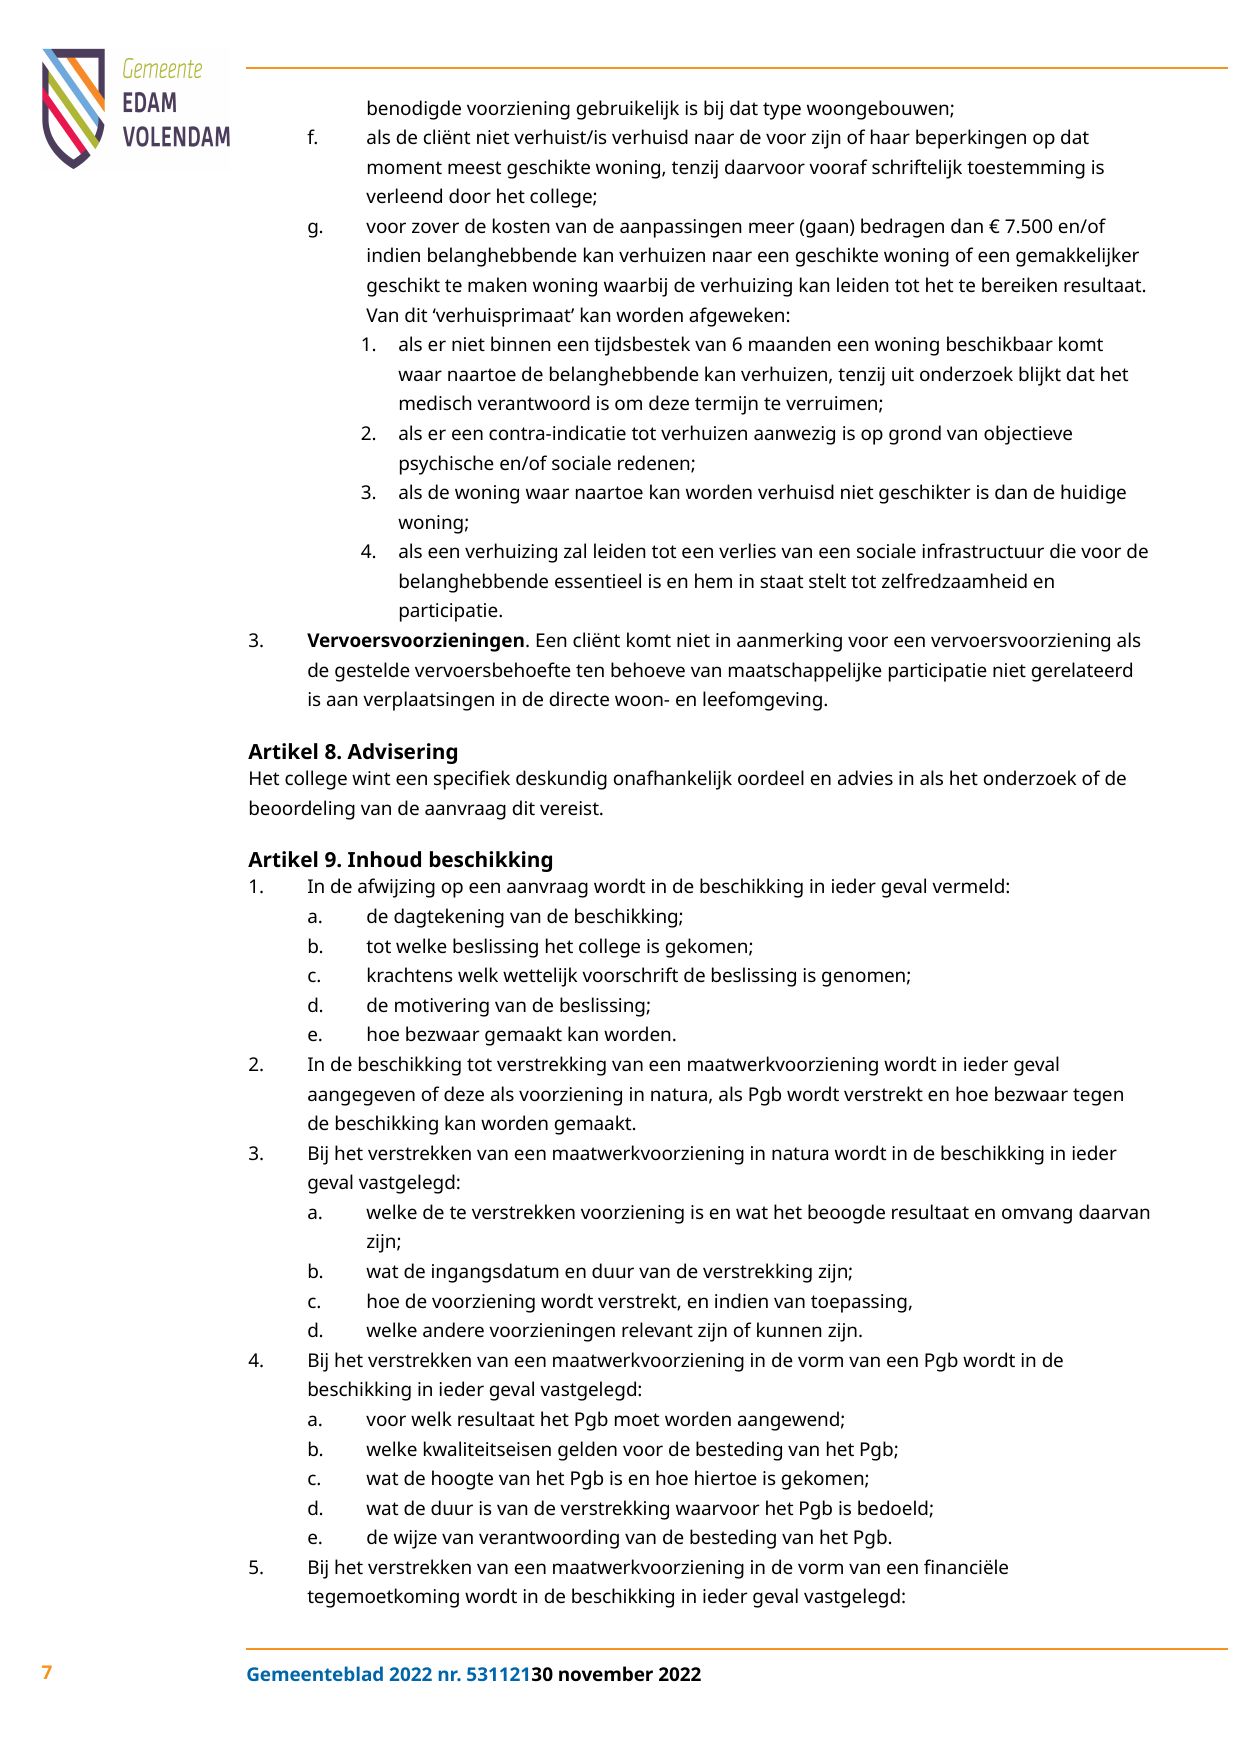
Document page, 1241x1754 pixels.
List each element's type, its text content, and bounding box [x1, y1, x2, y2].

list de motivering van de beslissing; [307, 992, 1152, 1018]
list hoe bezwaar gemaakt kan worden. [307, 1022, 1152, 1047]
list de wijze van verantwoording van de besteding van het Pgb. [307, 1524, 1152, 1550]
list wat de ingangsdatum en duur van de verstrekking zijn; [307, 1258, 1152, 1284]
list hoe de voorziening wordt verstrekt, en indien van toepassing, [307, 1288, 1152, 1314]
text Artikel 8. Advisering [248, 737, 1152, 765]
list als de woning waar naartoe kan worden verhuisd niet geschikter is dan de huidige woning; [361, 479, 1152, 535]
list Bij het verstrekken van een maatwerkvoorziening in natura wordt in de beschikking in ieder geval vastgelegd: [248, 1140, 1152, 1195]
list welke andere voorzieningen relevant zijn of kunnen zijn. [307, 1317, 1152, 1343]
list In de beschikking tot verstrekking van een maatwerkvoorziening wordt in ieder geval aangegeven of deze als voorziening in natura, als Pgb wordt verstrekt en hoe bezwaar tegen de beschikking kan worden gemaakt. [248, 1051, 1152, 1136]
picture [41, 47, 231, 172]
list benodigde voorziening gebruikelijk is bij dat type woongebouwen; [307, 95, 1152, 121]
list Vervoersvoorzieningen. Een cliënt komt niet in aanmerking voor een vervoersvoorziening als de gestelde vervoersbehoefte ten behoeve van maatschappelijke participatie niet gerelateerd is aan verplaatsingen in de directe woon- en leefomgeving. [248, 627, 1152, 712]
list krachtens welk wettelijk voorschrift de beslissing is genomen; [307, 962, 1152, 988]
text Artikel 9. Inhoud beschikking [248, 845, 1152, 874]
list voor zover de kosten van de aanpassingen meer (gaan) bedragen dan € 7.500 en/of indien belanghebbende kan verhuizen naar een geschikte woning of een gemakkelijker geschikt te maken woning waarbij de verhuizing kan leiden tot het te bereiken resultaat. Van dit ‘verhuisprimaat’ kan worden afgeweken: [307, 213, 1152, 328]
list als er niet binnen een tijdsbestek van 6 maanden een woning beschikbaar komt waar naartoe de belanghebbende kan verhuizen, tenzij uit onderzoek blijkt dat het medisch verantwoord is om deze termijn te verruimen; [361, 331, 1152, 416]
list als de cliënt niet verhuist/is verhuisd naar de voor zijn of haar beperkingen op dat moment meest geschikte woning, tenzij daarvoor vooraf schriftelijk toestemming is verleend door het college; [307, 124, 1152, 209]
list als er een contra-indicatie tot verhuizen aanwezig is op grond van objectieve psychische en/of sociale redenen; [361, 420, 1152, 476]
text Het college wint een specifiek deskundig onafhankelijk oordeel en advies in als het onderzoek of de beoordeling van de aanvraag dit vereist. [248, 765, 1152, 821]
list tot welke beslissing het college is gekomen; [307, 933, 1152, 959]
list wat de hoogte van het Pgb is en hoe hiertoe is gekomen; [307, 1465, 1152, 1491]
list de dagtekening van de beschikking; [307, 903, 1152, 929]
list Bij het verstrekken van een maatwerkvoorziening in de vorm van een Pgb wordt in de beschikking in ieder geval vastgelegd: [248, 1347, 1152, 1402]
list wat de duur is van de verstrekking waarvoor het Pgb is bedoeld; [307, 1495, 1152, 1521]
list welke de te verstrekken voorziening is en wat het beoogde resultaat en omvang daarvan zijn; [307, 1199, 1152, 1254]
list Bij het verstrekken van een maatwerkvoorziening in de vorm van een financiële tegemoetkoming wordt in de beschikking in ieder geval vastgelegd: [248, 1554, 1152, 1609]
list In de afwijzing op een aanvraag wordt in de beschikking in ieder geval vermeld: [248, 874, 1152, 899]
list voor welk resultaat het Pgb moet worden aangewend; [307, 1406, 1152, 1432]
list als een verhuizing zal leiden tot een verlies van een sociale infrastructuur die voor de belanghebbende essentieel is en hem in staat stelt tot zelfredzaamheid en participatie. [361, 538, 1152, 623]
list welke kwaliteitseisen gelden voor de besteding van het Pgb; [307, 1436, 1152, 1462]
